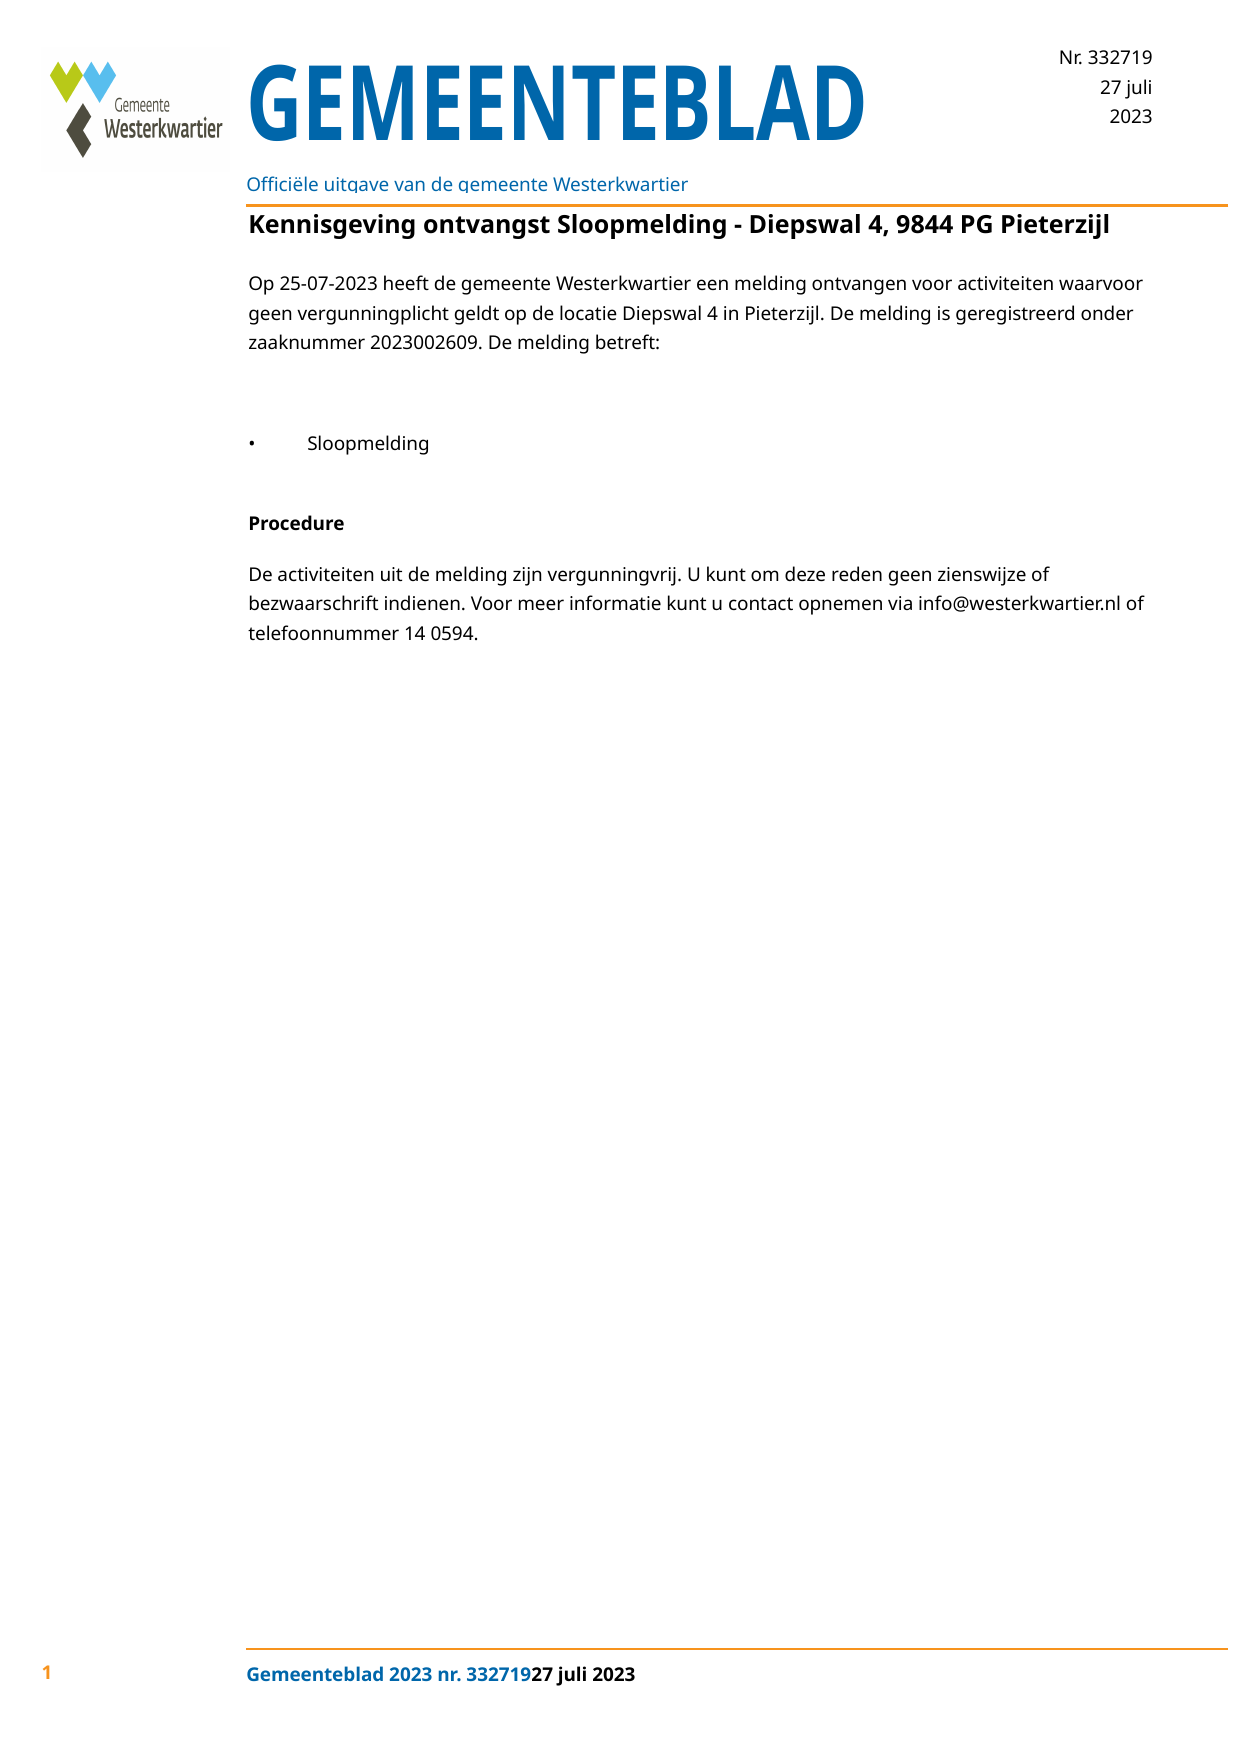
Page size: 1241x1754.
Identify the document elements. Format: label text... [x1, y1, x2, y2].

text De activiteiten uit de melding zijn vergunningvrij. U kunt om deze reden geen zienswijze of bezwaarschrift indienen. Voor meer informatie kunt u contact opnemen via info@westerkwartier.nl of telefoonnummer 14 0594. [248, 561, 1152, 646]
text Kennisgeving ontvangst Sloopmelding - Diepswal 4, 9844 PG Pieterzijl [248, 207, 1152, 241]
text Procedure [248, 510, 1152, 536]
picture [41, 47, 231, 172]
text Op 25-07-2023 heeft de gemeente Westerkwartier een melding ontvangen voor activiteiten waarvoor geen vergunningplicht geldt op de locatie Diepswal 4 in Pieterzijl. De melding is geregistreerd onder zaaknummer 2023002609. De melding betreft: [248, 270, 1152, 355]
list Sloopmelding [248, 430, 1152, 456]
